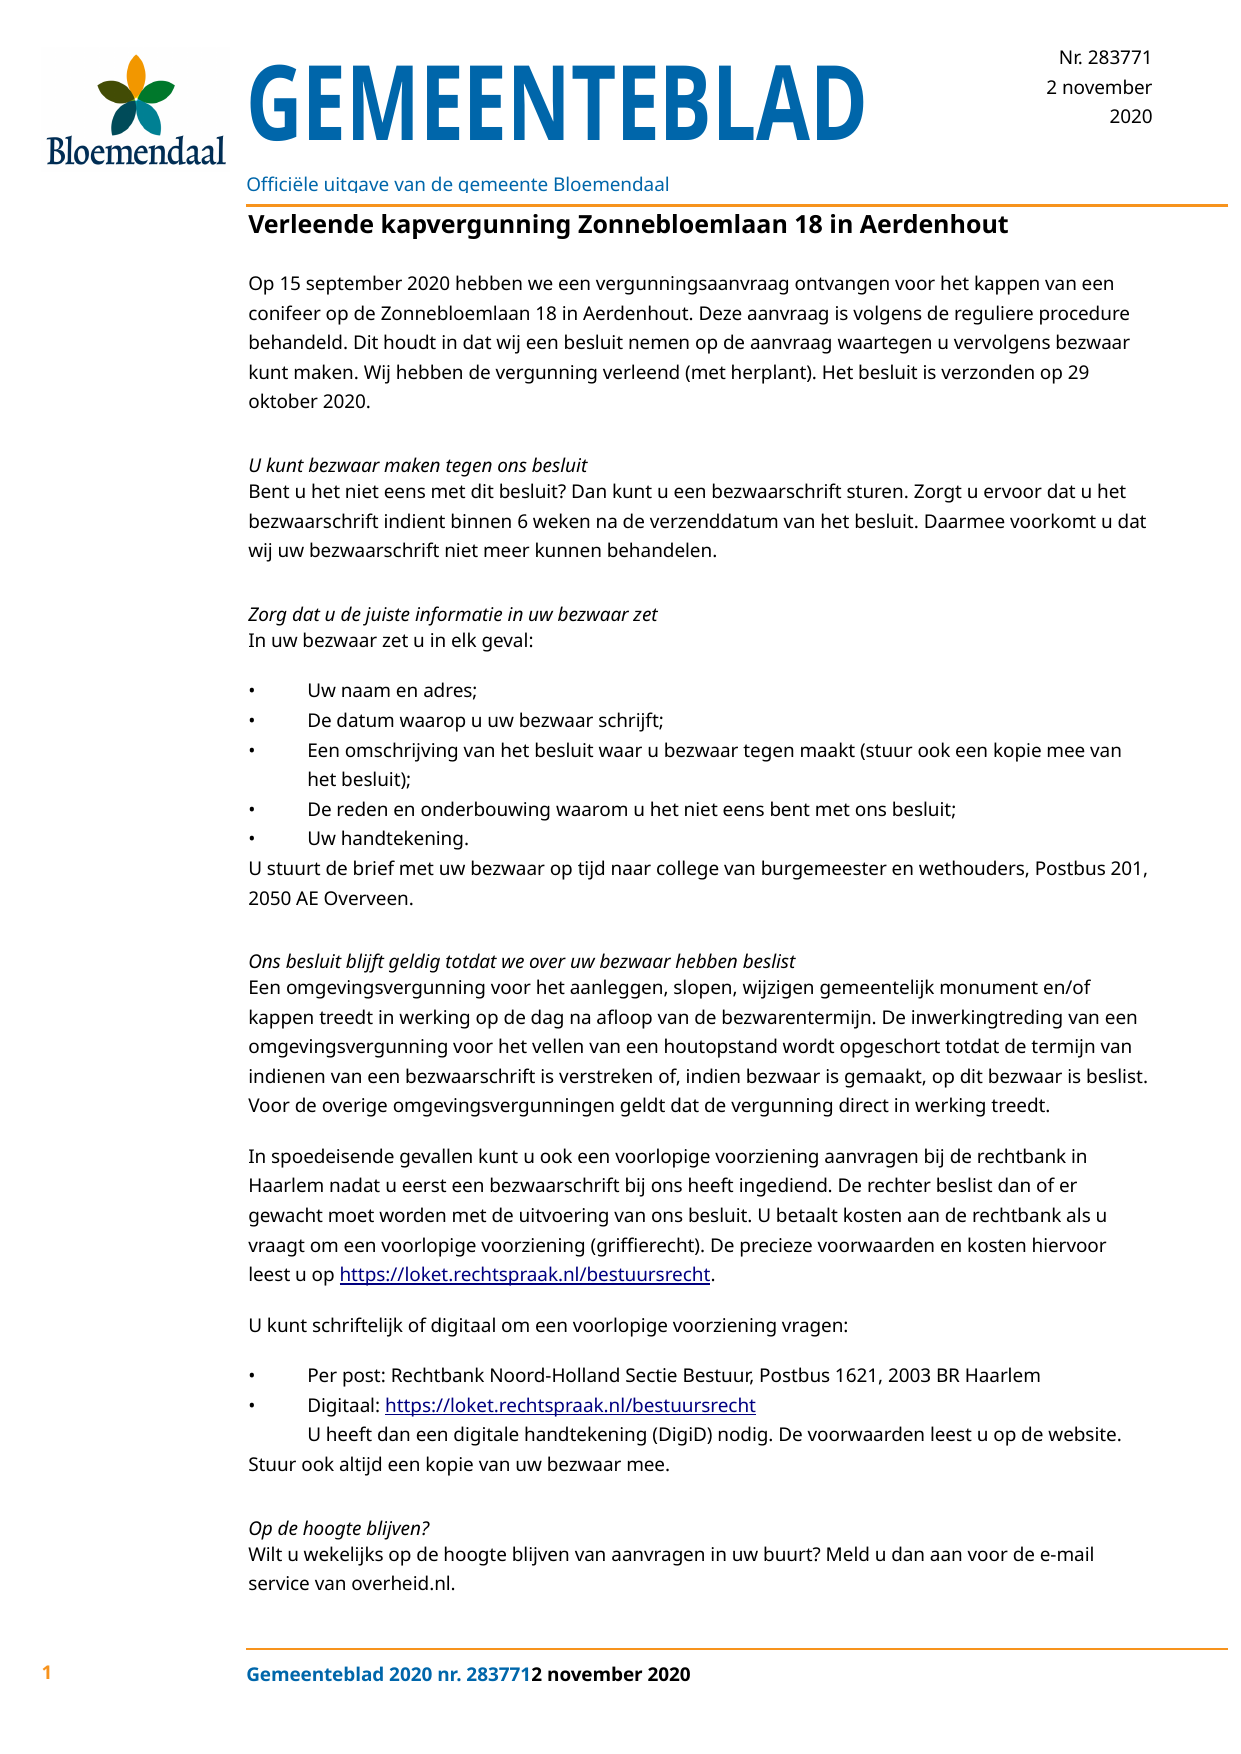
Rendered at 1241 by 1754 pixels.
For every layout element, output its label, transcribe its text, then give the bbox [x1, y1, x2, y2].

list Een omschrijving van het besluit waar u bezwaar tegen maakt (stuur ook een kopie mee van het besluit); [248, 737, 1152, 792]
text Zorg dat u de juiste informatie in uw bezwaar zet [248, 601, 1152, 627]
text In spoedeisende gevallen kunt u ook een voorlopige voorziening aanvragen bij de rechtbank in Haarlem nadat u eerst een bezwaarschrift bij ons heeft ingediend. De rechter beslist dan of er gewacht moet worden met de uitvoering van ons besluit. U betaalt kosten aan de rechtbank als u vraagt om een voorlopige voorziening (griffierecht). De precieze voorwaarden en kosten hiervoor leest u op https://loket.rechtspraak.nl/bestuursrecht. [248, 1143, 1152, 1287]
list De reden en onderbouwing waarom u het niet eens bent met ons besluit; [248, 796, 1152, 822]
text U kunt bezwaar maken tegen ons besluit [248, 453, 1152, 478]
list De datum waarop u uw bezwaar schrijft; [248, 707, 1152, 733]
text Verleende kapvergunning Zonnebloemlaan 18 in Aerdenhout [248, 207, 1152, 241]
list Uw naam en adres; [248, 678, 1152, 703]
text Ons besluit blijft geldig totdat we over uw bezwaar hebben beslist [248, 949, 1152, 974]
text U stuurt de brief met uw bezwaar op tijd naar college van burgemeester en wethouders, Postbus 201, 2050 AE Overveen. [248, 855, 1152, 910]
text Een omgevingsvergunning voor het aanleggen, slopen, wijzigen gemeentelijk monument en/of kappen treedt in werking op de dag na afloop van de bezwarentermijn. De inwerkingtreding van een omgevingsvergunning voor het vellen van een houtopstand wordt opgeschort totdat de termijn van indienen van een bezwaarschrift is verstreken of, indien bezwaar is gemaakt, op dit bezwaar is beslist. Voor de overige omgevingsvergunningen geldt dat de vergunning direct in werking treedt. [248, 974, 1152, 1118]
text U kunt schriftelijk of digitaal om een voorlopige voorziening vragen: [248, 1312, 1152, 1338]
picture [41, 47, 231, 172]
list Uw handtekening. [248, 826, 1152, 851]
text Stuur ook altijd een kopie van uw bezwaar mee. [248, 1451, 1152, 1477]
list Per post: Rechtbank Noord-Holland Sectie Bestuur, Postbus 1621, 2003 BR Haarlem [248, 1362, 1152, 1388]
text Op de hoogte blijven? [248, 1515, 1152, 1541]
text Op 15 september 2020 hebben we een vergunningsaanvraag ontvangen voor het kappen van een conifeer op de Zonnebloemlaan 18 in Aerdenhout. Deze aanvraag is volgens de reguliere procedure behandeld. Dit houdt in dat wij een besluit nemen op de aanvraag waartegen u vervolgens bezwaar kunt maken. Wij hebben de vergunning verleend (met herplant). Het besluit is verzonden op 29 oktober 2020. [248, 270, 1152, 414]
list U heeft dan een digitale handtekening (DigiD) nodig. De voorwaarden leest u op de website. [248, 1421, 1152, 1447]
text Wilt u wekelijks op de hoogte blijven van aanvragen in uw buurt? Meld u dan aan voor de e-mail service van overheid.nl. [248, 1541, 1152, 1596]
list Digitaal: https://loket.rechtspraak.nl/bestuursrecht [248, 1392, 1152, 1418]
text In uw bezwaar zet u in elk geval: [248, 627, 1152, 653]
text Bent u het niet eens met dit besluit? Dan kunt u een bezwaarschrift sturen. Zorgt u ervoor dat u het bezwaarschrift indient binnen 6 weken na de verzenddatum van het besluit. Daarmee voorkomt u dat wij uw bezwaarschrift niet meer kunnen behandelen. [248, 478, 1152, 563]
